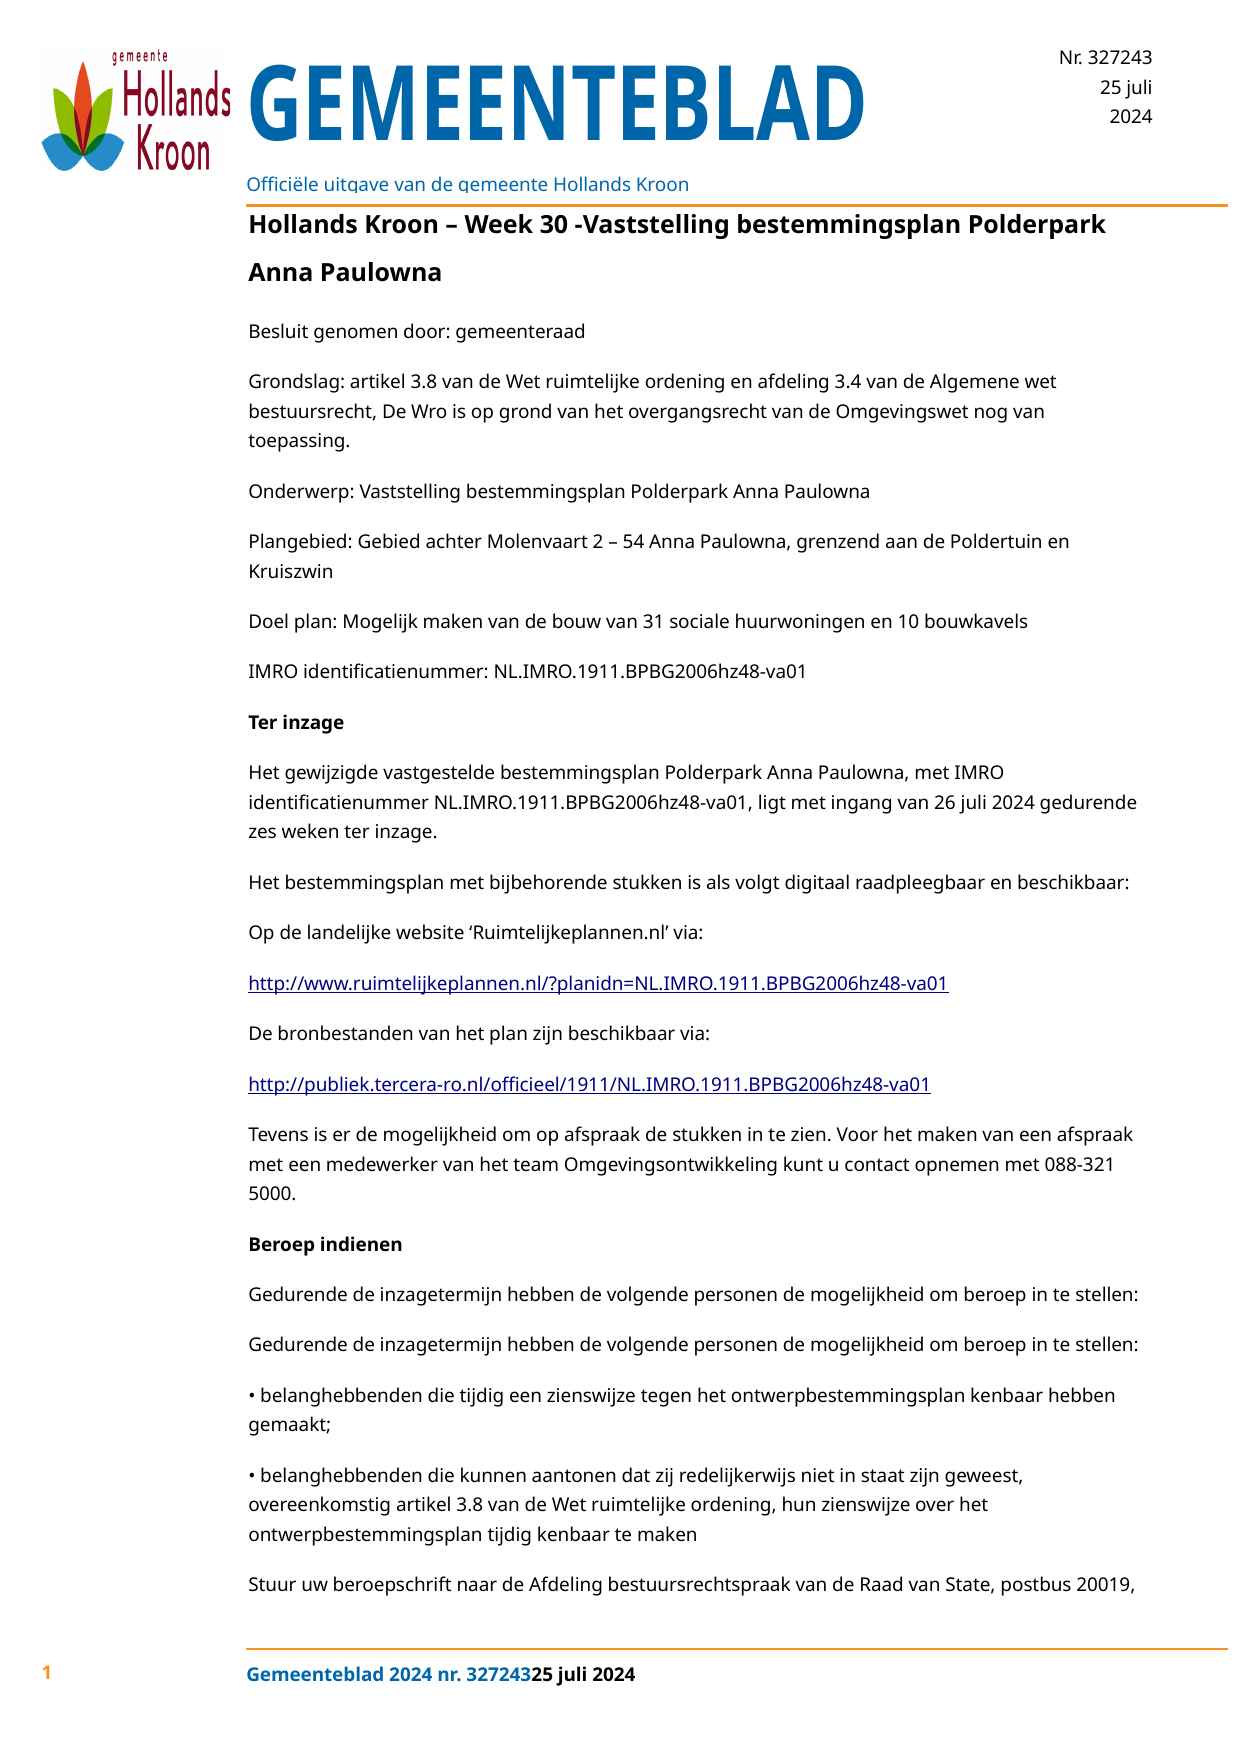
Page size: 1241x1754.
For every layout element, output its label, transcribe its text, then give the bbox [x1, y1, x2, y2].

text Grondslag: artikel 3.8 van de Wet ruimtelijke ordening en afdeling 3.4 van de Algemene wet bestuursrecht, De Wro is op grond van het overgangsrecht van de Omgevingswet nog van toepassing. [248, 368, 1152, 453]
text Het gewijzigde vastgestelde bestemmingsplan Polderpark Anna Paulowna, met IMRO identificatienummer NL.IMRO.1911.BPBG2006hz48-va01, ligt met ingang van 26 juli 2024 gedurende zes weken ter inzage. [248, 759, 1152, 844]
text Gedurende de inzagetermijn hebben de volgende personen de mogelijkheid om beroep in te stellen: [248, 1281, 1152, 1307]
text Onderwerp: Vaststelling bestemmingsplan Polderpark Anna Paulowna [248, 478, 1152, 504]
text Gedurende de inzagetermijn hebben de volgende personen de mogelijkheid om beroep in te stellen: [248, 1332, 1152, 1357]
text Stuur uw beroepschrift naar de Afdeling bestuursrechtspraak van de Raad van State, postbus 20019, [248, 1572, 1152, 1597]
text Op de landelijke website ‘Ruimtelijkeplannen.nl’ via: [248, 919, 1152, 945]
text http://publiek.tercera-ro.nl/officieel/1911/NL.IMRO.1911.BPBG2006hz48-va01 [248, 1071, 1152, 1097]
text • belanghebbenden die kunnen aantonen dat zij redelijkerwijs niet in staat zijn geweest, overeenkomstig artikel 3.8 van de Wet ruimtelijke ordening, hun zienswijze over het ontwerpbestemmingsplan tijdig kenbaar te maken [248, 1462, 1152, 1547]
text Hollands Kroon – Week 30 -Vaststelling bestemmingsplan Polderpark Anna Paulowna [248, 207, 1152, 288]
text De bronbestanden van het plan zijn beschikbaar via: [248, 1020, 1152, 1046]
text Besluit genomen door: gemeenteraad [248, 318, 1152, 344]
text http://www.ruimtelijkeplannen.nl/?planidn=NL.IMRO.1911.BPBG2006hz48-va01 [248, 970, 1152, 996]
picture [41, 47, 231, 172]
text Het bestemmingsplan met bijbehorende stukken is als volgt digitaal raadpleegbaar en beschikbaar: [248, 869, 1152, 895]
text Doel plan: Mogelijk maken van de bouw van 31 sociale huurwoningen en 10 bouwkavels [248, 608, 1152, 634]
text Plangebied: Gebied achter Molenvaart 2 – 54 Anna Paulowna, grenzend aan de Poldertuin en Kruiszwin [248, 528, 1152, 584]
text • belanghebbenden die tijdig een zienswijze tegen het ontwerpbestemmingsplan kenbaar hebben gemaakt; [248, 1382, 1152, 1437]
text IMRO identificatienummer: NL.IMRO.1911.BPBG2006hz48-va01 [248, 659, 1152, 684]
text Ter inzage [248, 709, 1152, 735]
text Tevens is er de mogelijkheid om op afspraak de stukken in te zien. Voor het maken van een afspraak met een medewerker van het team Omgevingsontwikkeling kunt u contact opnemen met 088-321 5000. [248, 1121, 1152, 1206]
text Beroep indienen [248, 1231, 1152, 1257]
